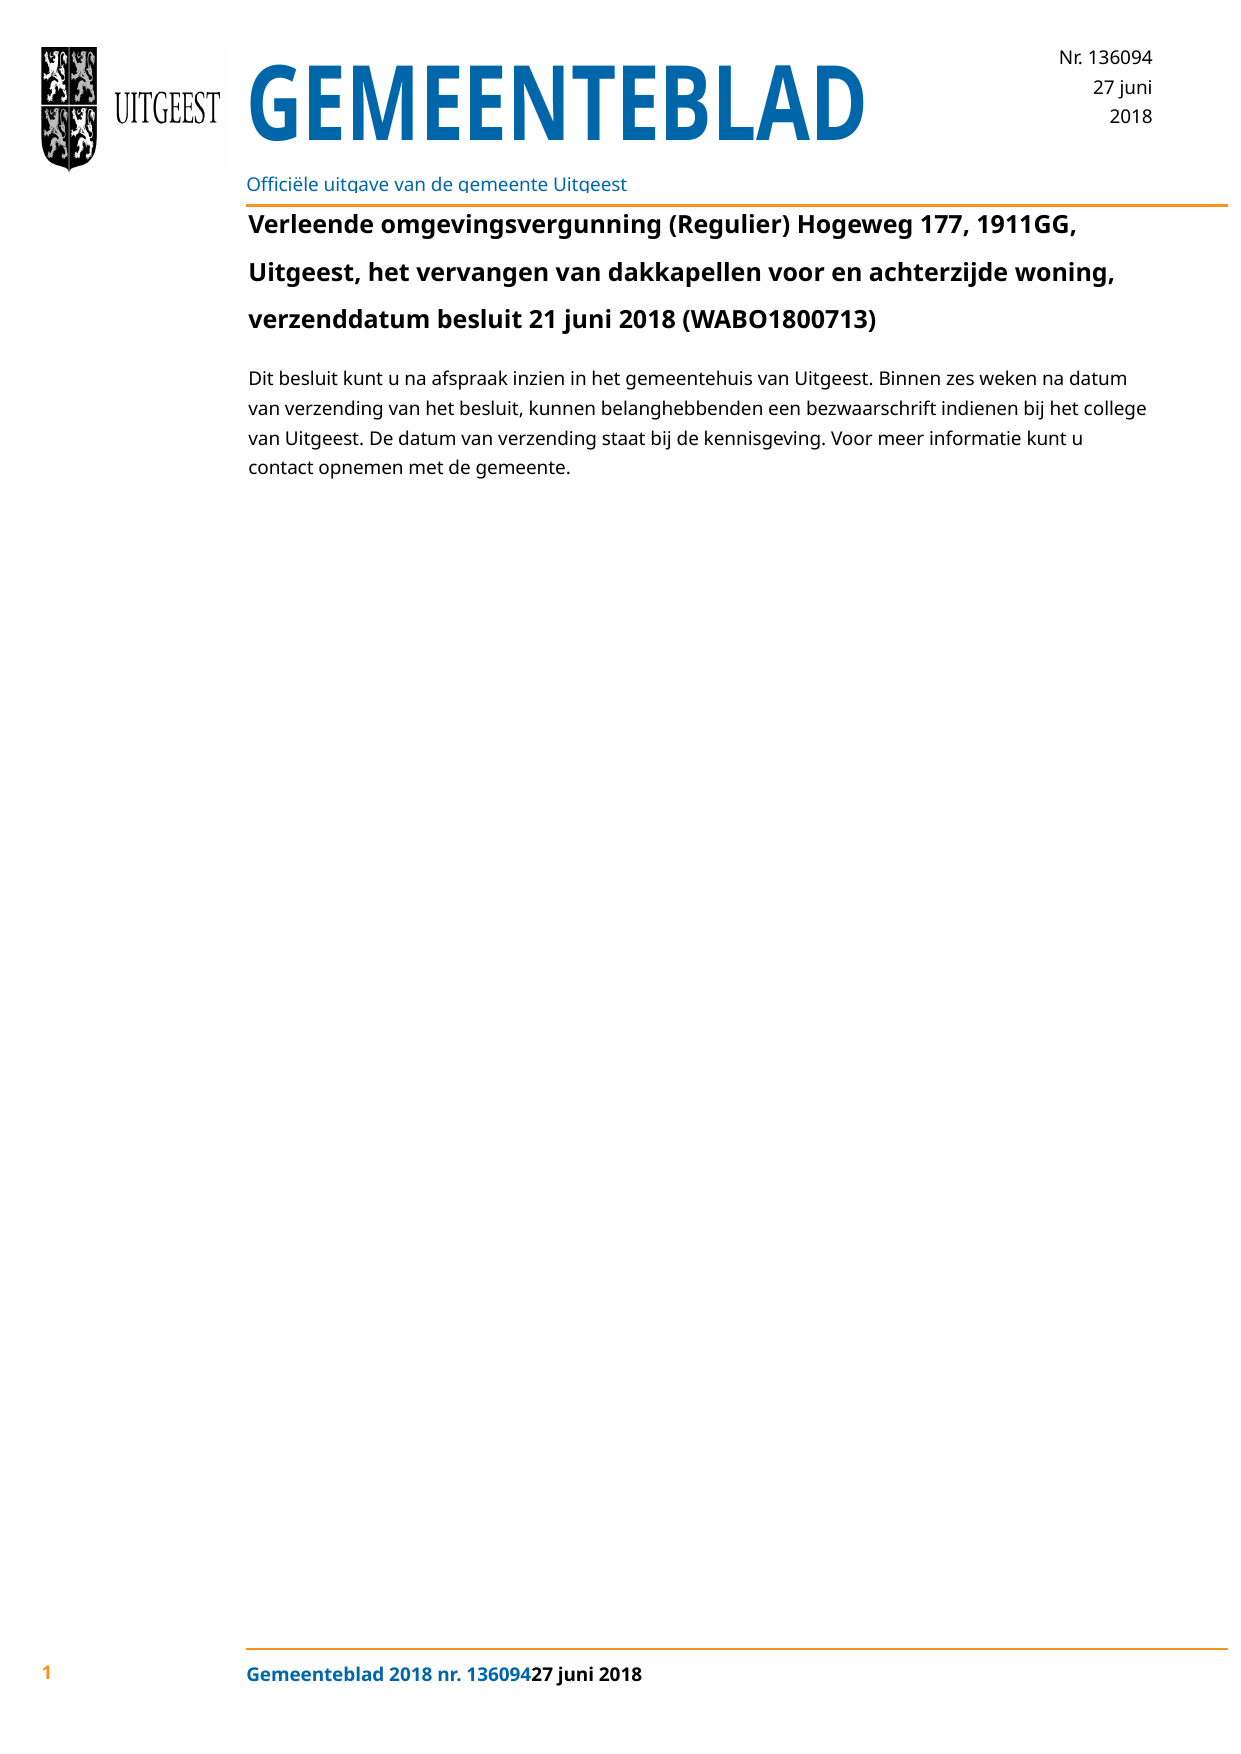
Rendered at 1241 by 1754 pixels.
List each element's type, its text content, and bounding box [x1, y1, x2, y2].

text Verleende omgevingsvergunning (Regulier) Hogeweg 177, 1911GG, Uitgeest, het vervangen van dakkapellen voor en achterzijde woning, verzenddatum besluit 21 juni 2018 (WABO1800713) [248, 207, 1152, 336]
text Dit besluit kunt u na afspraak inzien in het gemeentehuis van Uitgeest. Binnen zes weken na datum van verzending van het besluit, kunnen belanghebbenden een bezwaarschrift indienen bij het college van Uitgeest. De datum van verzending staat bij de kennisgeving. Voor meer informatie kunt u contact opnemen met de gemeente. [248, 366, 1152, 480]
picture [41, 47, 231, 172]
